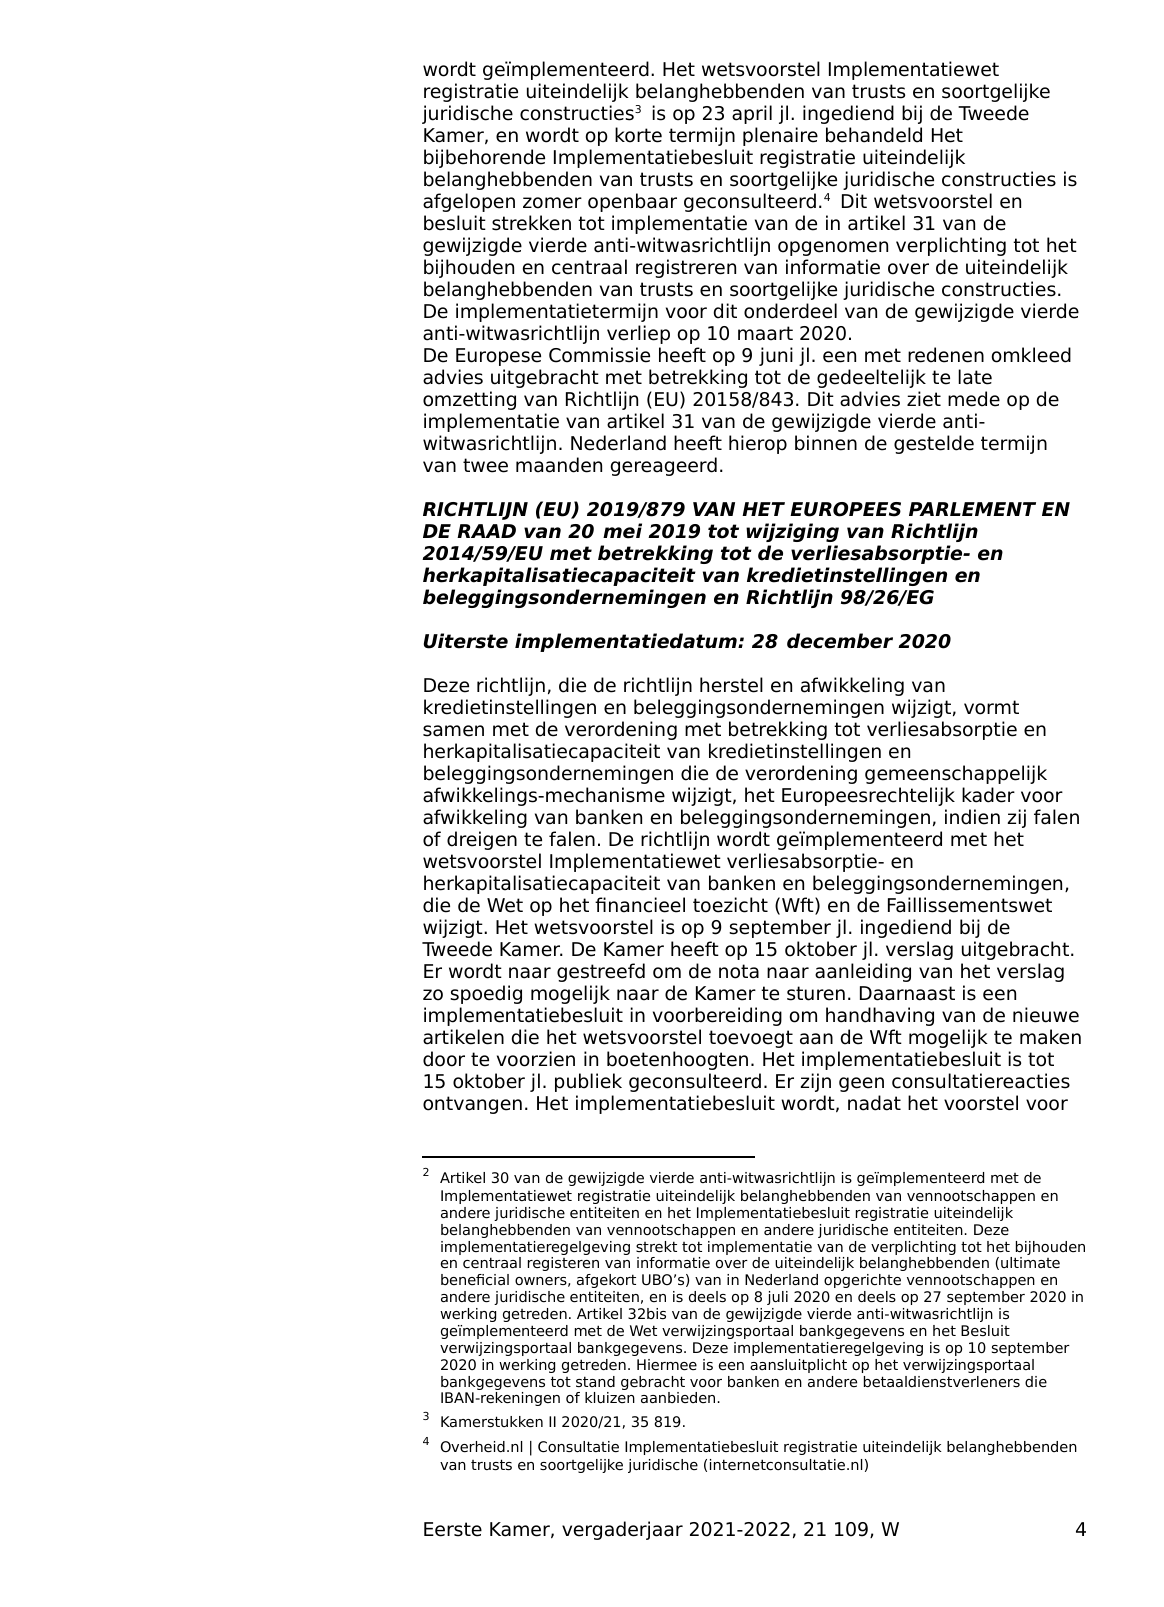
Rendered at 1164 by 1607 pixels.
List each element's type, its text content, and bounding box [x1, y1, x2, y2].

text Uiterste implementatiedatum: 28 december 2020 [422, 631, 1087, 653]
text wordt geïmplementeerd. Het wetsvoorstel Implementatiewet registratie uiteindelijk belanghebbenden van trusts en soortgelijke juridische constructies is op 23 april jl. ingediend bij de Tweede Kamer, en wordt op korte termijn plenaire behandeld Het bijbehorende Implementatiebesluit registratie uiteindelijk belanghebbenden van trusts en soortgelijke juridische constructies is afgelopen zomer openbaar geconsulteerd. Dit wetsvoorstel en besluit strekken tot implementatie van de in artikel 31 van de gewijzigde vierde anti-witwasrichtlijn opgenomen verplichting tot het bijhouden en centraal registreren van informatie over de uiteindelijk belanghebbenden van trusts en soortgelijke juridische constructies. De implementatietermijn voor dit onderdeel van de gewijzigde vierde anti-witwasrichtlijn verliep op 10 maart 2020. [422, 59, 1087, 345]
text Deze richtlijn, die de richtlijn herstel en afwikkeling van kredietinstellingen en beleggingsondernemingen wijzigt, vormt samen met de verordening met betrekking tot verliesabsorptie en herkapitalisatiecapaciteit van kredietinstellingen en beleggingsondernemingen die de verordening gemeenschappelijk afwikkelings-mechanisme wijzigt, het Europeesrechtelijk kader voor afwikkeling van banken en beleggingsondernemingen, indien zij falen of dreigen te falen. De richtlijn wordt geïmplementeerd met het wetsvoorstel Implementatiewet verliesabsorptie- en herkapitalisatiecapaciteit van banken en beleggingsondernemingen, die de Wet op het financieel toezicht (Wft) en de Faillissementswet wijzigt. Het wetsvoorstel is op 9 september jl. ingediend bij de Tweede Kamer. De Kamer heeft op 15 oktober jl. verslag uitgebracht. Er wordt naar gestreefd om de nota naar aanleiding van het verslag zo spoedig mogelijk naar de Kamer te sturen. Daarnaast is een implementatiebesluit in voorbereiding om handhaving van de nieuwe artikelen die het wetsvoorstel toevoegt aan de Wft mogelijk te maken door te voorzien in boetenhoogten. Het implementatiebesluit is tot 15 oktober jl. publiek geconsulteerd. Er zijn geen consultatiereacties ontvangen. Het implementatiebesluit wordt, nadat het voorstel voor [422, 675, 1087, 1115]
text Artikel 30 van de gewijzigde vierde anti-witwasrichtlijn is geïmplementeerd met de Implementatiewet registratie uiteindelijk belanghebbenden van vennootschappen en andere juridische entiteiten en het Implementatiebesluit registratie uiteindelijk belanghebbenden van vennootschappen en andere juridische entiteiten. Deze implementatieregelgeving strekt tot implementatie van de verplichting tot het bijhouden en centraal registeren van informatie over de uiteindelijk belanghebbenden (ultimate beneficial owners, afgekort UBO’s) van in Nederland opgerichte vennootschappen en andere juridische entiteiten, en is deels op 8 juli 2020 en deels op 27 september 2020 in werking getreden. Artikel 32bis van de gewijzigde vierde anti-witwasrichtlijn is geïmplementeerd met de Wet verwijzingsportaal bankgegevens en het Besluit verwijzingsportaal bankgegevens. Deze implementatieregelgeving is op 10 september 2020 in werking getreden. Hiermee is een aansluitplicht op het verwijzingsportaal bankgegevens tot stand gebracht voor banken en andere betaaldienstverleners die IBAN-rekeningen of kluizen aanbieden. [422, 1166, 1087, 1407]
text De Europese Commissie heeft op 9 juni jl. een met redenen omkleed advies uitgebracht met betrekking tot de gedeeltelijk te late omzetting van Richtlijn (EU) 20158/843. Dit advies ziet mede op de implementatie van artikel 31 van de gewijzigde vierde anti-witwasrichtlijn. Nederland heeft hierop binnen de gestelde termijn van twee maanden gereageerd. [422, 345, 1087, 477]
text Overheid.nl | Consultatie Implementatiebesluit registratie uiteindelijk belanghebbenden van trusts en soortgelijke juridische (internetconsultatie.nl) [422, 1435, 1087, 1474]
subtitle RICHTLIJN (EU) 2019/879 VAN HET EUROPEES PARLEMENT EN DE RAAD van 20 mei 2019 tot wijziging van Richtlijn 2014/59/EU met betrekking tot de verliesabsorptie- en herkapitalisatiecapaciteit van kredietinstellingen en beleggingsondernemingen en Richtlijn 98/26/EG [422, 499, 1087, 609]
text Kamerstukken II 2020/21, 35 819. [422, 1410, 1087, 1432]
